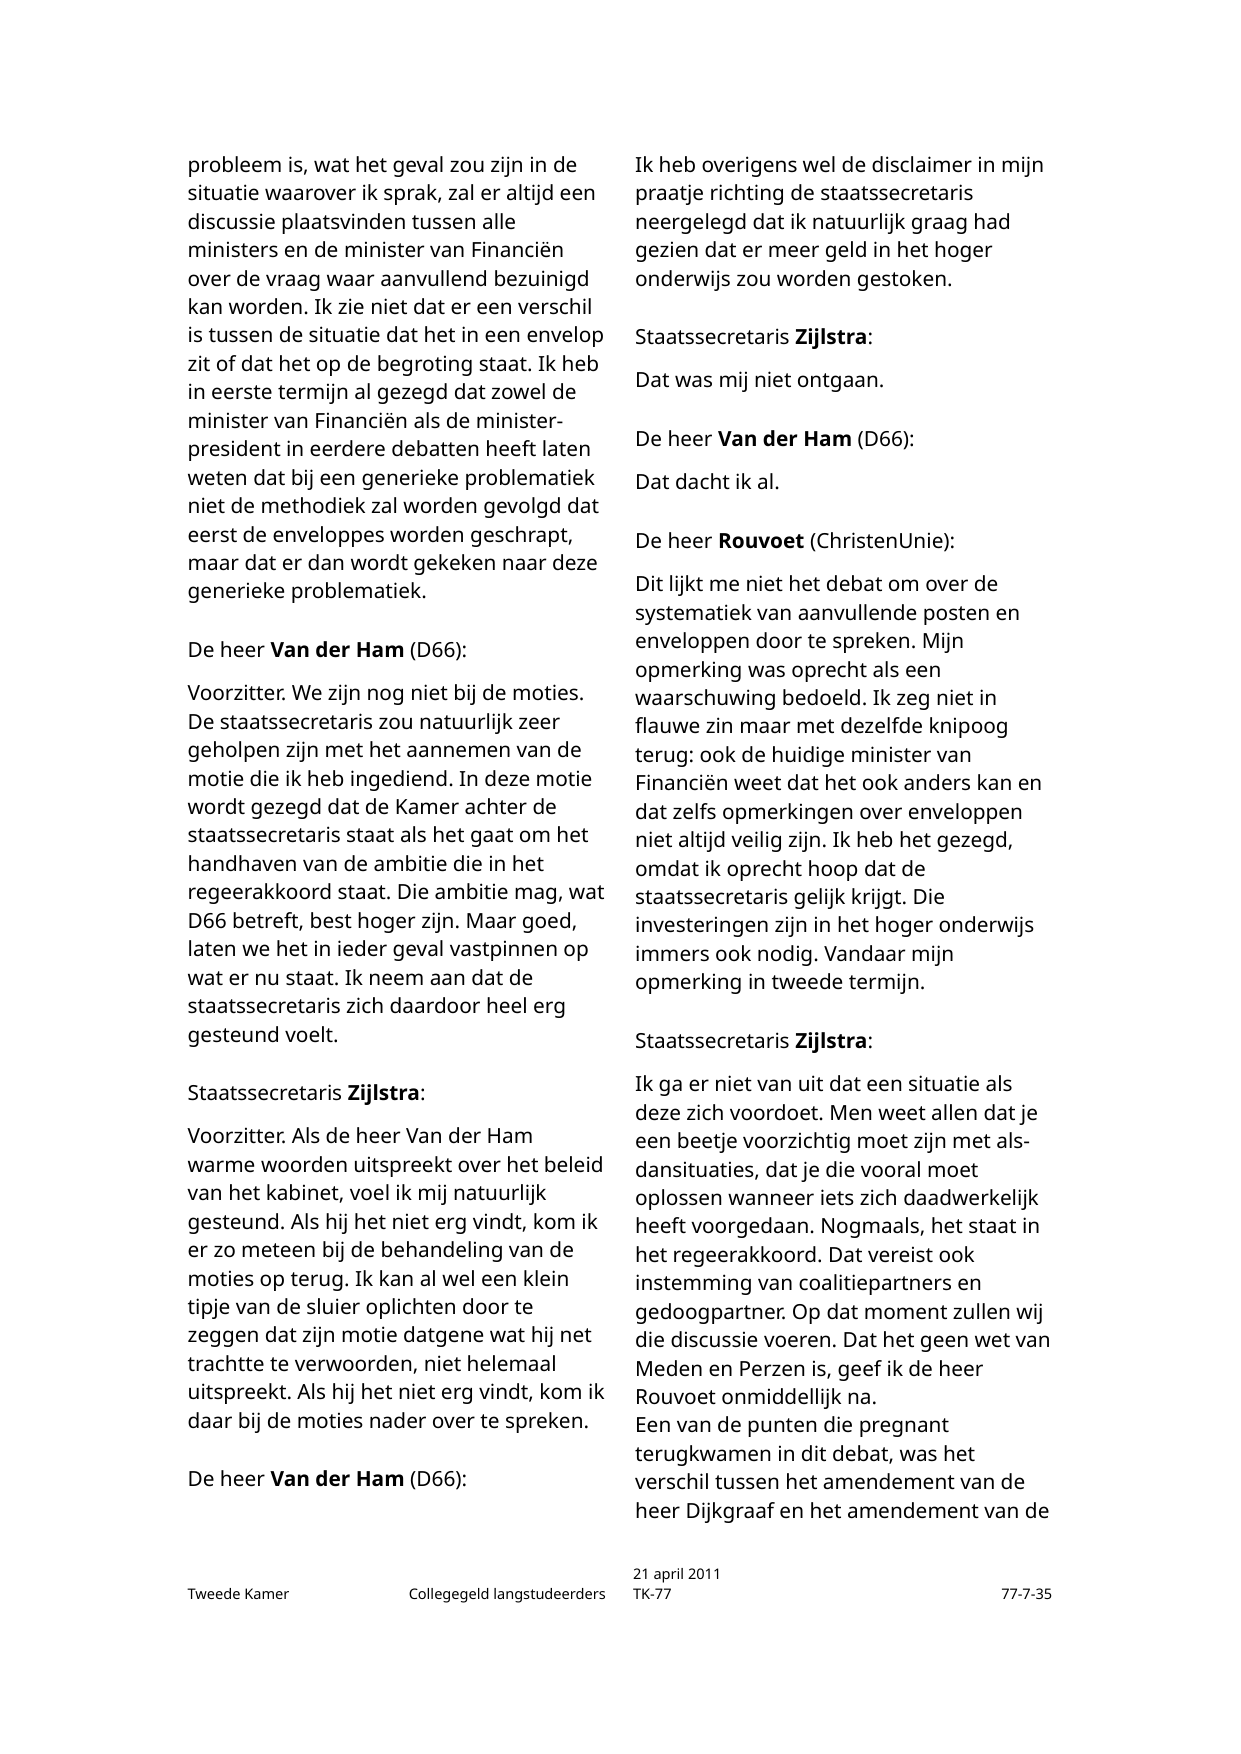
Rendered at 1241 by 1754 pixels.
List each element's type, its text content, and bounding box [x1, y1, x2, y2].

text De heer Van der Ham (D66): [635, 424, 1053, 452]
text Dat dacht ik al. [635, 467, 1053, 496]
text Staatssecretaris Zijlstra: [635, 1026, 1053, 1054]
text probleem is, wat het geval zou zijn in de situatie waarover ik sprak, zal er altijd een discussie plaatsvinden tussen alle ministers en de minister van Financiën over de vraag waar aanvullend bezuinigd kan worden. Ik zie niet dat er een verschil is tussen de situatie dat het in een envelop zit of dat het op de begroting staat. Ik heb in eerste termijn al gezegd dat zowel de minister van Financiën als de minister-president in eerdere debatten heeft laten weten dat bij een generieke problematiek niet de methodiek zal worden gevolgd dat eerst de enveloppes worden geschrapt, maar dat er dan wordt gekeken naar deze generieke problematiek. [187, 150, 605, 605]
text Ik heb overigens wel de disclaimer in mijn praatje richting de staatssecretaris neergelegd dat ik natuurlijk graag had gezien dat er meer geld in het hoger onderwijs zou worden gestoken. [635, 150, 1053, 292]
text Een van de punten die pregnant terugkwamen in dit debat, was het verschil tussen het amendement van de heer Dijkgraaf en het amendement van de [635, 1411, 1053, 1524]
text Dat was mij niet ontgaan. [635, 366, 1053, 394]
text De heer Van der Ham (D66): [187, 1464, 605, 1493]
text Dit lijkt me niet het debat om over de systematiek van aanvullende posten en enveloppen door te spreken. Mijn opmerking was oprecht als een waarschuwing bedoeld. Ik zeg niet in flauwe zin maar met dezelfde knipoog terug: ook de huidige minister van Financiën weet dat het ook anders kan en dat zelfs opmerkingen over enveloppen niet altijd veilig zijn. Ik heb het gezegd, omdat ik oprecht hoop dat de staatssecretaris gelijk krijgt. Die investeringen zijn in het hoger onderwijs immers ook nodig. Vandaar mijn opmerking in tweede termijn. [635, 569, 1053, 996]
text Voorzitter. Als de heer Van der Ham warme woorden uitspreekt over het beleid van het kabinet, voel ik mij natuurlijk gesteund. Als hij het niet erg vindt, kom ik er zo meteen bij de behandeling van de moties op terug. Ik kan al wel een klein tipje van de sluier oplichten door te zeggen dat zijn motie datgene wat hij net trachtte te verwoorden, niet helemaal uitspreekt. Als hij het niet erg vindt, kom ik daar bij de moties nader over te spreken. [187, 1122, 605, 1434]
text Voorzitter. We zijn nog niet bij de moties. De staatssecretaris zou natuurlijk zeer geholpen zijn met het aannemen van de motie die ik heb ingediend. In deze motie wordt gezegd dat de Kamer achter de staatssecretaris staat als het gaat om het handhaven van de ambitie die in het regeerakkoord staat. Die ambitie mag, wat D66 betreft, best hoger zijn. Maar goed, laten we het in ieder geval vastpinnen op wat er nu staat. Ik neem aan dat de staatssecretaris zich daardoor heel erg gesteund voelt. [187, 678, 605, 1048]
text Staatssecretaris Zijlstra: [187, 1078, 605, 1107]
text De heer Van der Ham (D66): [187, 635, 605, 663]
text De heer Rouvoet (ChristenUnie): [635, 526, 1053, 554]
text Ik ga er niet van uit dat een situatie als deze zich voordoet. Men weet allen dat je een beetje voorzichtig moet zijn met als-dansituaties, dat je die vooral moet oplossen wanneer iets zich daadwerkelijk heeft voorgedaan. Nogmaals, het staat in het regeerakkoord. Dat vereist ook instemming van coalitiepartners en gedoogpartner. Op dat moment zullen wij die discussie voeren. Dat het geen wet van Meden en Perzen is, geef ik de heer Rouvoet onmiddellijk na. [635, 1069, 1053, 1411]
text Staatssecretaris Zijlstra: [635, 322, 1053, 351]
